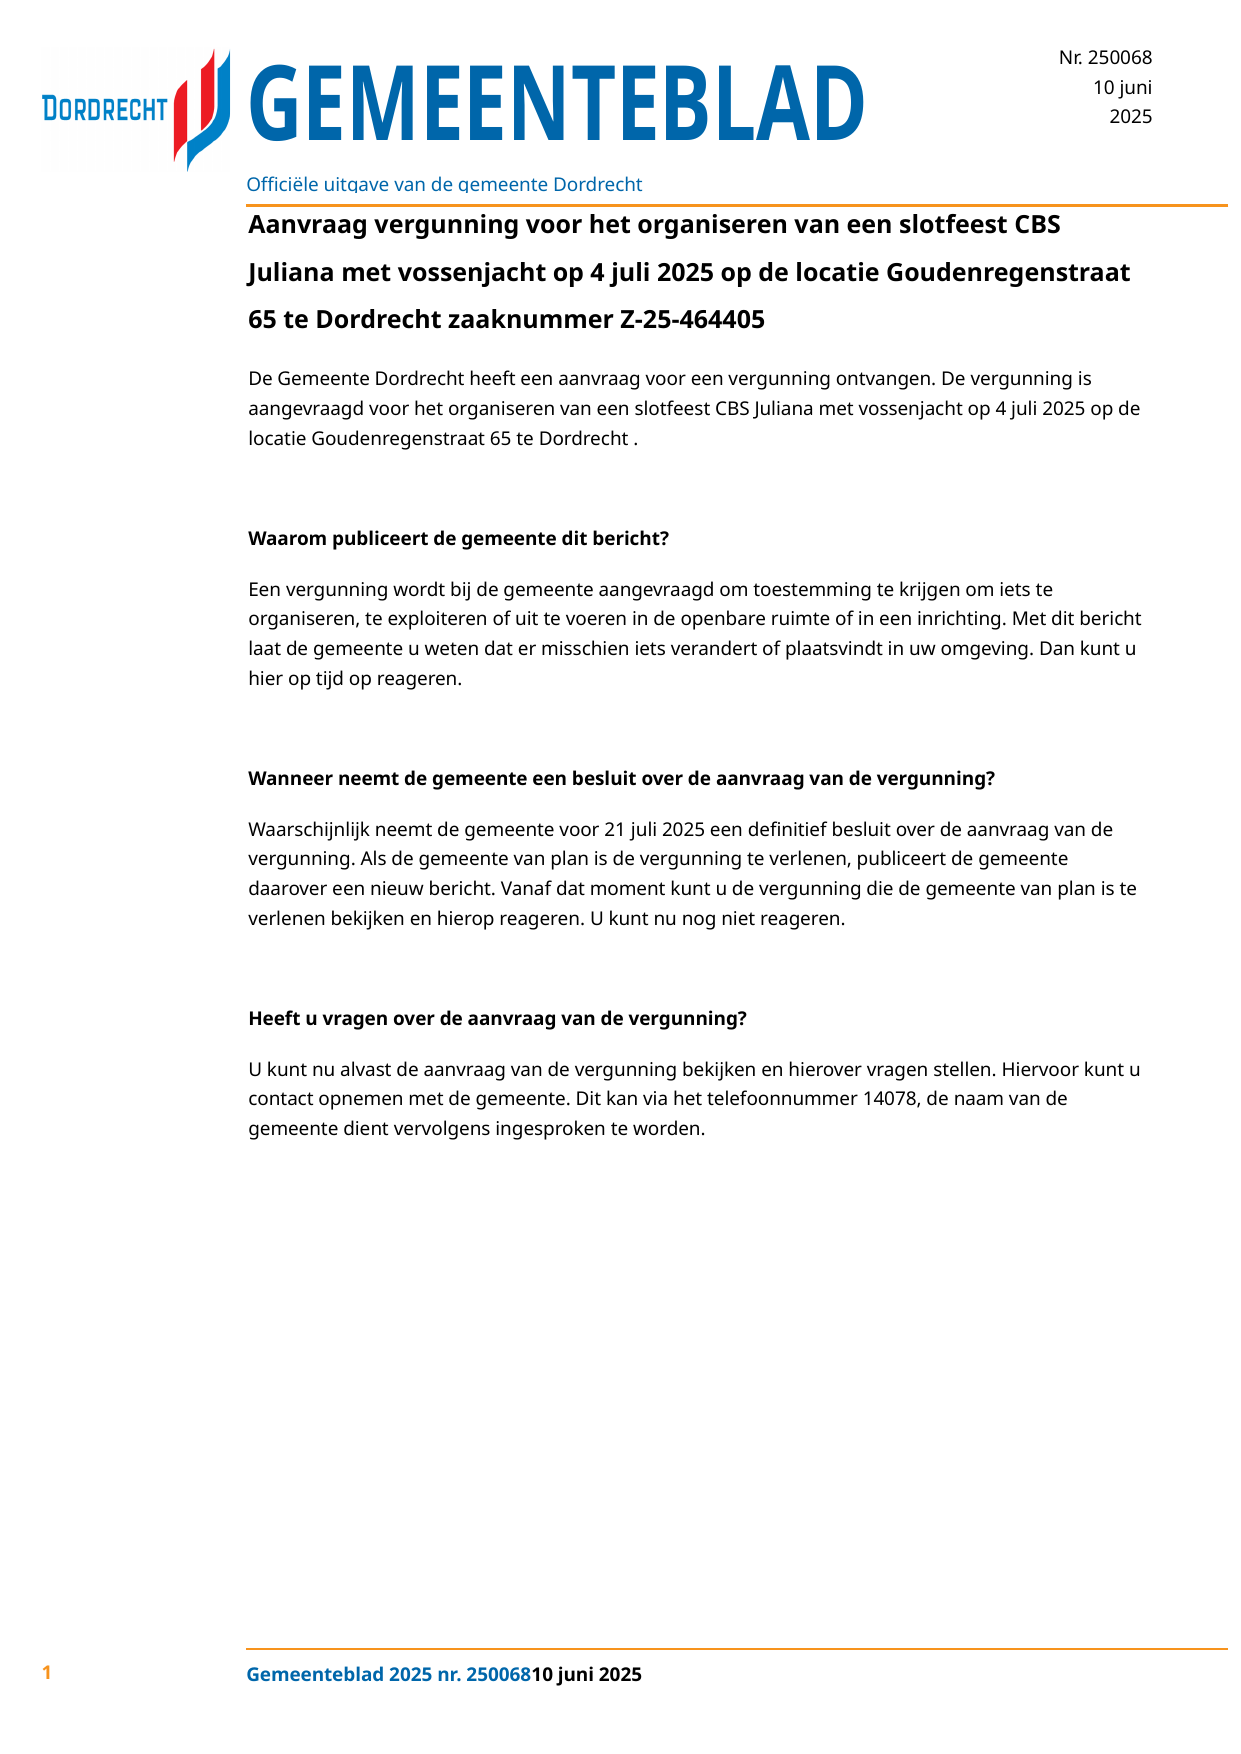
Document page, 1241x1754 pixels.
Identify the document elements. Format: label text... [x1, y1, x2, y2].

text Een vergunning wordt bij de gemeente aangevraagd om toestemming te krijgen om iets te organiseren, te exploiteren of uit te voeren in de openbare ruimte of in een inrichting. Met dit bericht laat de gemeente u weten dat er misschien iets verandert of plaatsvindt in uw omgeving. Dan kunt u hier op tijd op reageren. [248, 576, 1152, 690]
text Waarschijnlijk neemt de gemeente voor 21 juli 2025 een definitief besluit over de aanvraag van de vergunning. Als de gemeente van plan is de vergunning te verlenen, publiceert de gemeente daarover een nieuw bericht. Vanaf dat moment kunt u de vergunning die de gemeente van plan is te verlenen bekijken en hierop reageren. U kunt nu nog niet reageren. [248, 816, 1152, 930]
text U kunt nu alvast de aanvraag van de vergunning bekijken en hierover vragen stellen. Hiervoor kunt u contact opnemen met de gemeente. Dit kan via het telefoonnummer 14078, de naam van de gemeente dient vervolgens ingesproken te worden. [248, 1056, 1152, 1141]
text Aanvraag vergunning voor het organiseren van een slotfeest CBS Juliana met vossenjacht op 4 juli 2025 op de locatie Goudenregenstraat 65 te Dordrecht zaaknummer Z-25-464405 [248, 207, 1152, 336]
text Waarom publiceert de gemeente dit bericht? [248, 526, 1152, 551]
text De Gemeente Dordrecht heeft een aanvraag voor een vergunning ontvangen. De vergunning is aangevraagd voor het organiseren van een slotfeest CBS Juliana met vossenjacht op 4 juli 2025 op de locatie Goudenregenstraat 65 te Dordrecht . [248, 366, 1152, 450]
picture [41, 47, 231, 172]
text Heeft u vragen over de aanvraag van de vergunning? [248, 1006, 1152, 1031]
text Wanneer neemt de gemeente een besluit over de aanvraag van de vergunning? [248, 766, 1152, 791]
